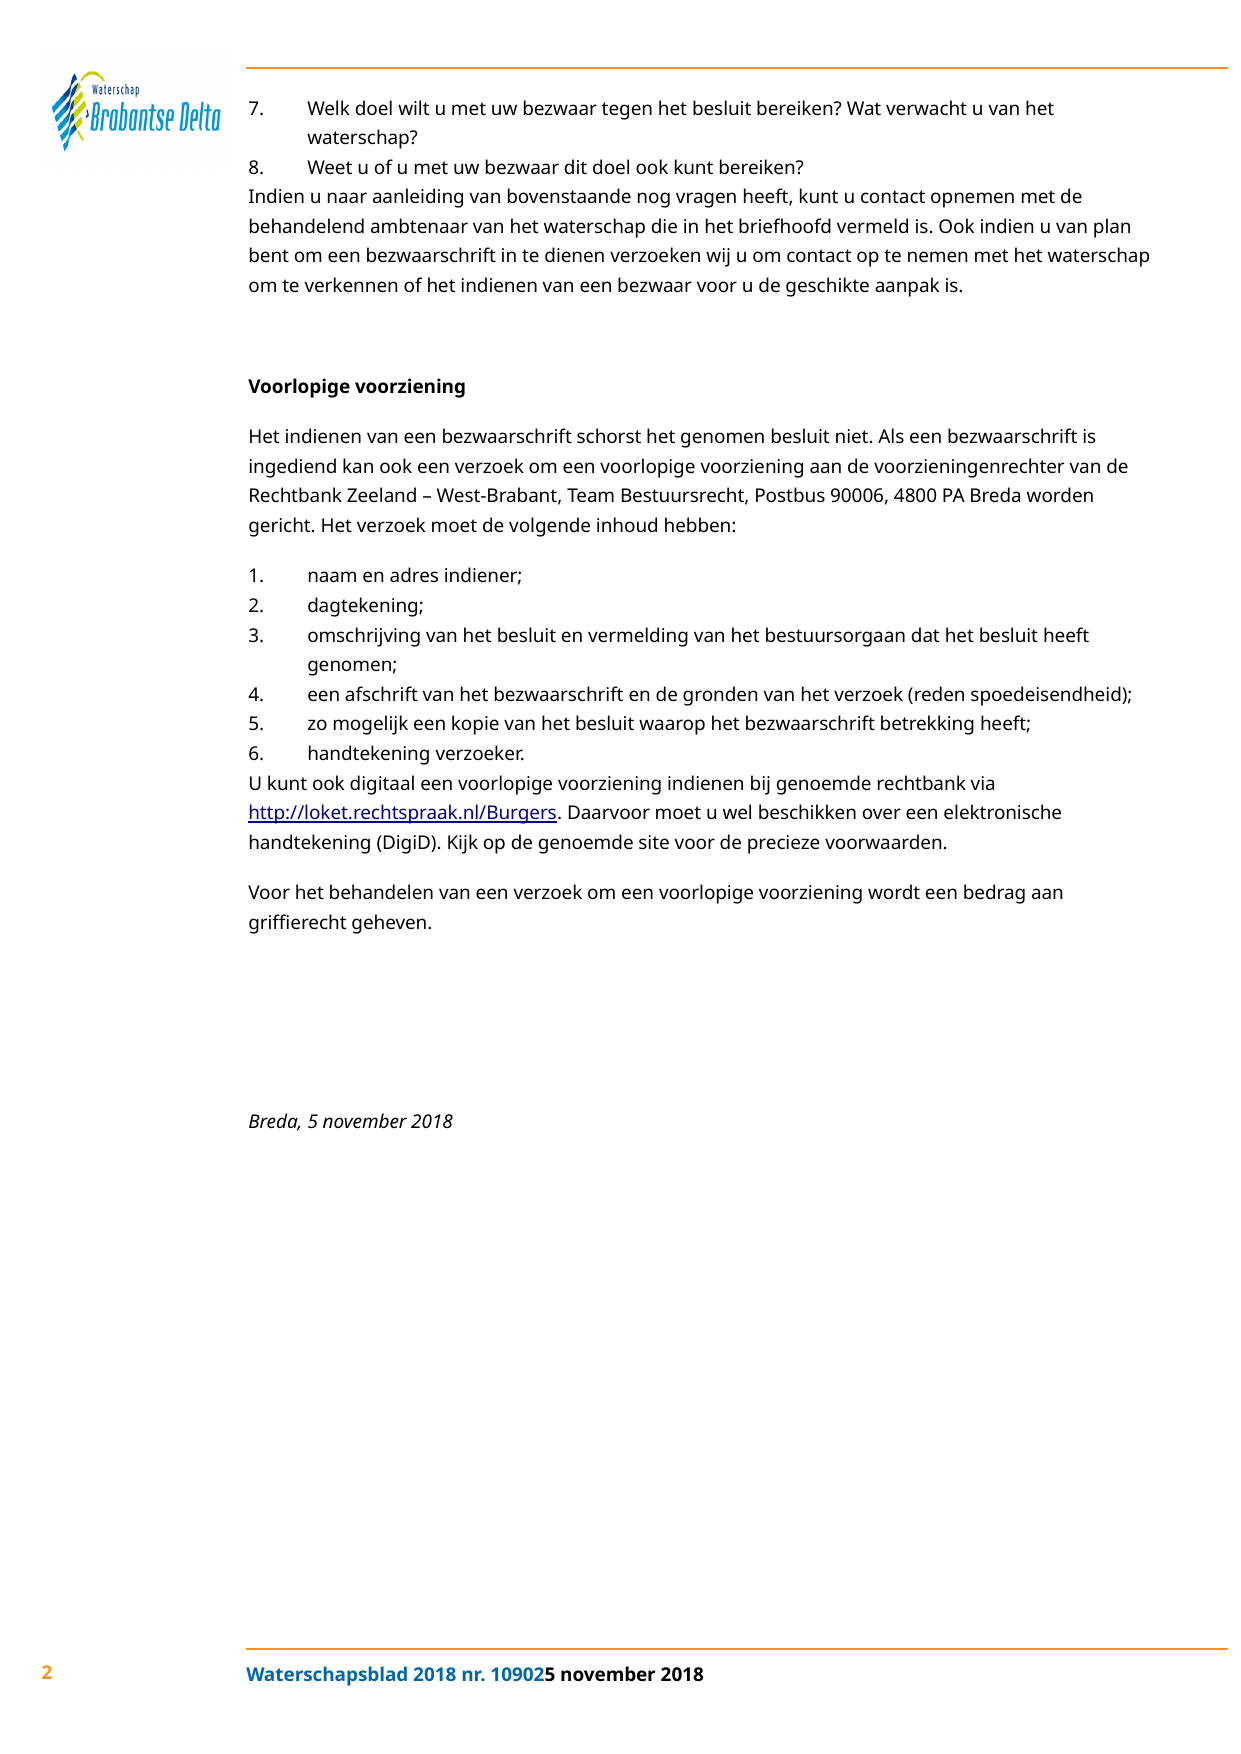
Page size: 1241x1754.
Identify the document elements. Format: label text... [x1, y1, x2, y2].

list dagtekening; [248, 592, 1152, 618]
list zo mogelijk een kopie van het besluit waarop het bezwaarschrift betrekking heeft; [248, 711, 1152, 736]
list naam en adres indiener; [248, 563, 1152, 588]
list Welk doel wilt u met uw bezwaar tegen het besluit bereiken? Wat verwacht u van het waterschap? [248, 95, 1152, 150]
list handtekening verzoeker. [248, 740, 1152, 766]
text Het indienen van een bezwaarschrift schorst het genomen besluit niet. Als een bezwaarschrift is ingediend kan ook een verzoek om een voorlopige voorziening aan de voorzieningenrechter van de Rechtbank Zeeland – West-Brabant, Team Bestuursrecht, Postbus 90006, 4800 PA Breda worden gericht. Het verzoek moet de volgende inhoud hebben: [248, 423, 1152, 538]
picture [41, 47, 231, 172]
text Indien u naar aanleiding van bovenstaande nog vragen heeft, kunt u contact opnemen met de behandelend ambtenaar van het waterschap die in het briefhoofd vermeld is. Ook indien u van plan bent om een bezwaarschrift in te dienen verzoeken wij u om contact op te nemen met het waterschap om te verkennen of het indienen van een bezwaar voor u de geschikte aanpak is. [248, 183, 1152, 298]
list Weet u of u met uw bezwaar dit doel ook kunt bereiken? [248, 154, 1152, 180]
list omschrijving van het besluit en vermelding van het bestuursorgaan dat het besluit heeft genomen; [248, 622, 1152, 677]
text Voorlopige voorziening [248, 373, 1152, 399]
text Voor het behandelen van een verzoek om een voorlopige voorziening wordt een bedrag aan griffierecht geheven. [248, 879, 1152, 935]
list een afschrift van het bezwaarschrift en de gronden van het verzoek (reden spoedeisendheid); [248, 681, 1152, 707]
text Breda, 5 november 2018 [248, 1108, 1152, 1134]
text U kunt ook digitaal een voorlopige voorziening indienen bij genoemde rechtbank via http://loket.rechtspraak.nl/Burgers. Daarvoor moet u wel beschikken over een elektronische handtekening (DigiD). Kijk op de genoemde site voor de precieze voorwaarden. [248, 770, 1152, 855]
